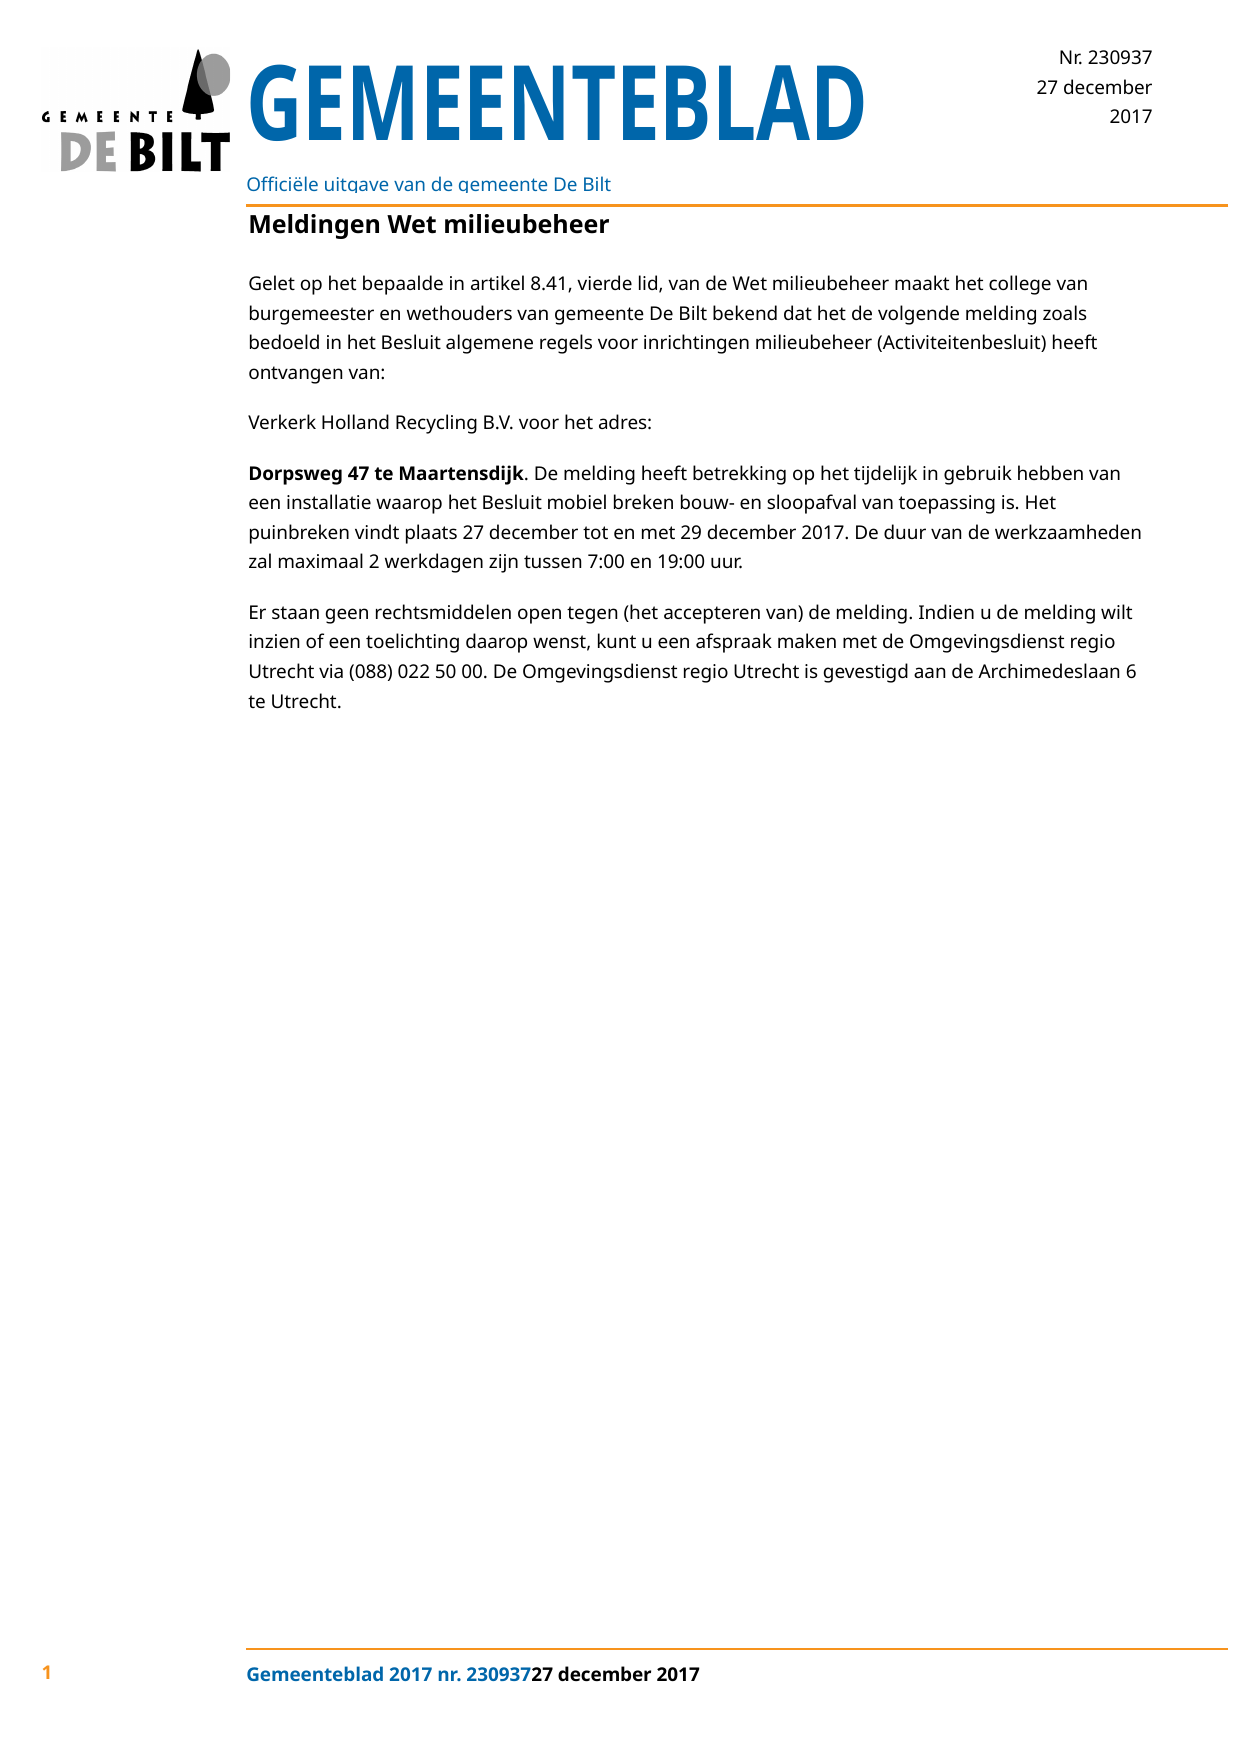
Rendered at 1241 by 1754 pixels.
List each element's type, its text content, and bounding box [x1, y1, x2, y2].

text Verkerk Holland Recycling B.V. voor het adres: [248, 409, 1152, 435]
picture [41, 47, 231, 172]
text Meldingen Wet milieubeheer [248, 207, 1152, 241]
text Er staan geen rechtsmiddelen open tegen (het accepteren van) de melding. Indien u de melding wilt inzien of een toelichting daarop wenst, kunt u een afspraak maken met de Omgevingsdienst regio Utrecht via (088) 022 50 00. De Omgevingsdienst regio Utrecht is gevestigd aan de Archimedeslaan 6 te Utrecht. [248, 599, 1152, 713]
text Dorpsweg 47 te Maartensdijk. De melding heeft betrekking op het tijdelijk in gebruik hebben van een installatie waarop het Besluit mobiel breken bouw- en sloopafval van toepassing is. Het puinbreken vindt plaats 27 december tot en met 29 december 2017. De duur van de werkzaamheden zal maximaal 2 werkdagen zijn tussen 7:00 en 19:00 uur. [248, 460, 1152, 574]
text Gelet op het bepaalde in artikel 8.41, vierde lid, van de Wet milieubeheer maakt het college van burgemeester en wethouders van gemeente De Bilt bekend dat het de volgende melding zoals bedoeld in het Besluit algemene regels voor inrichtingen milieubeheer (Activiteitenbesluit) heeft ontvangen van: [248, 270, 1152, 385]
